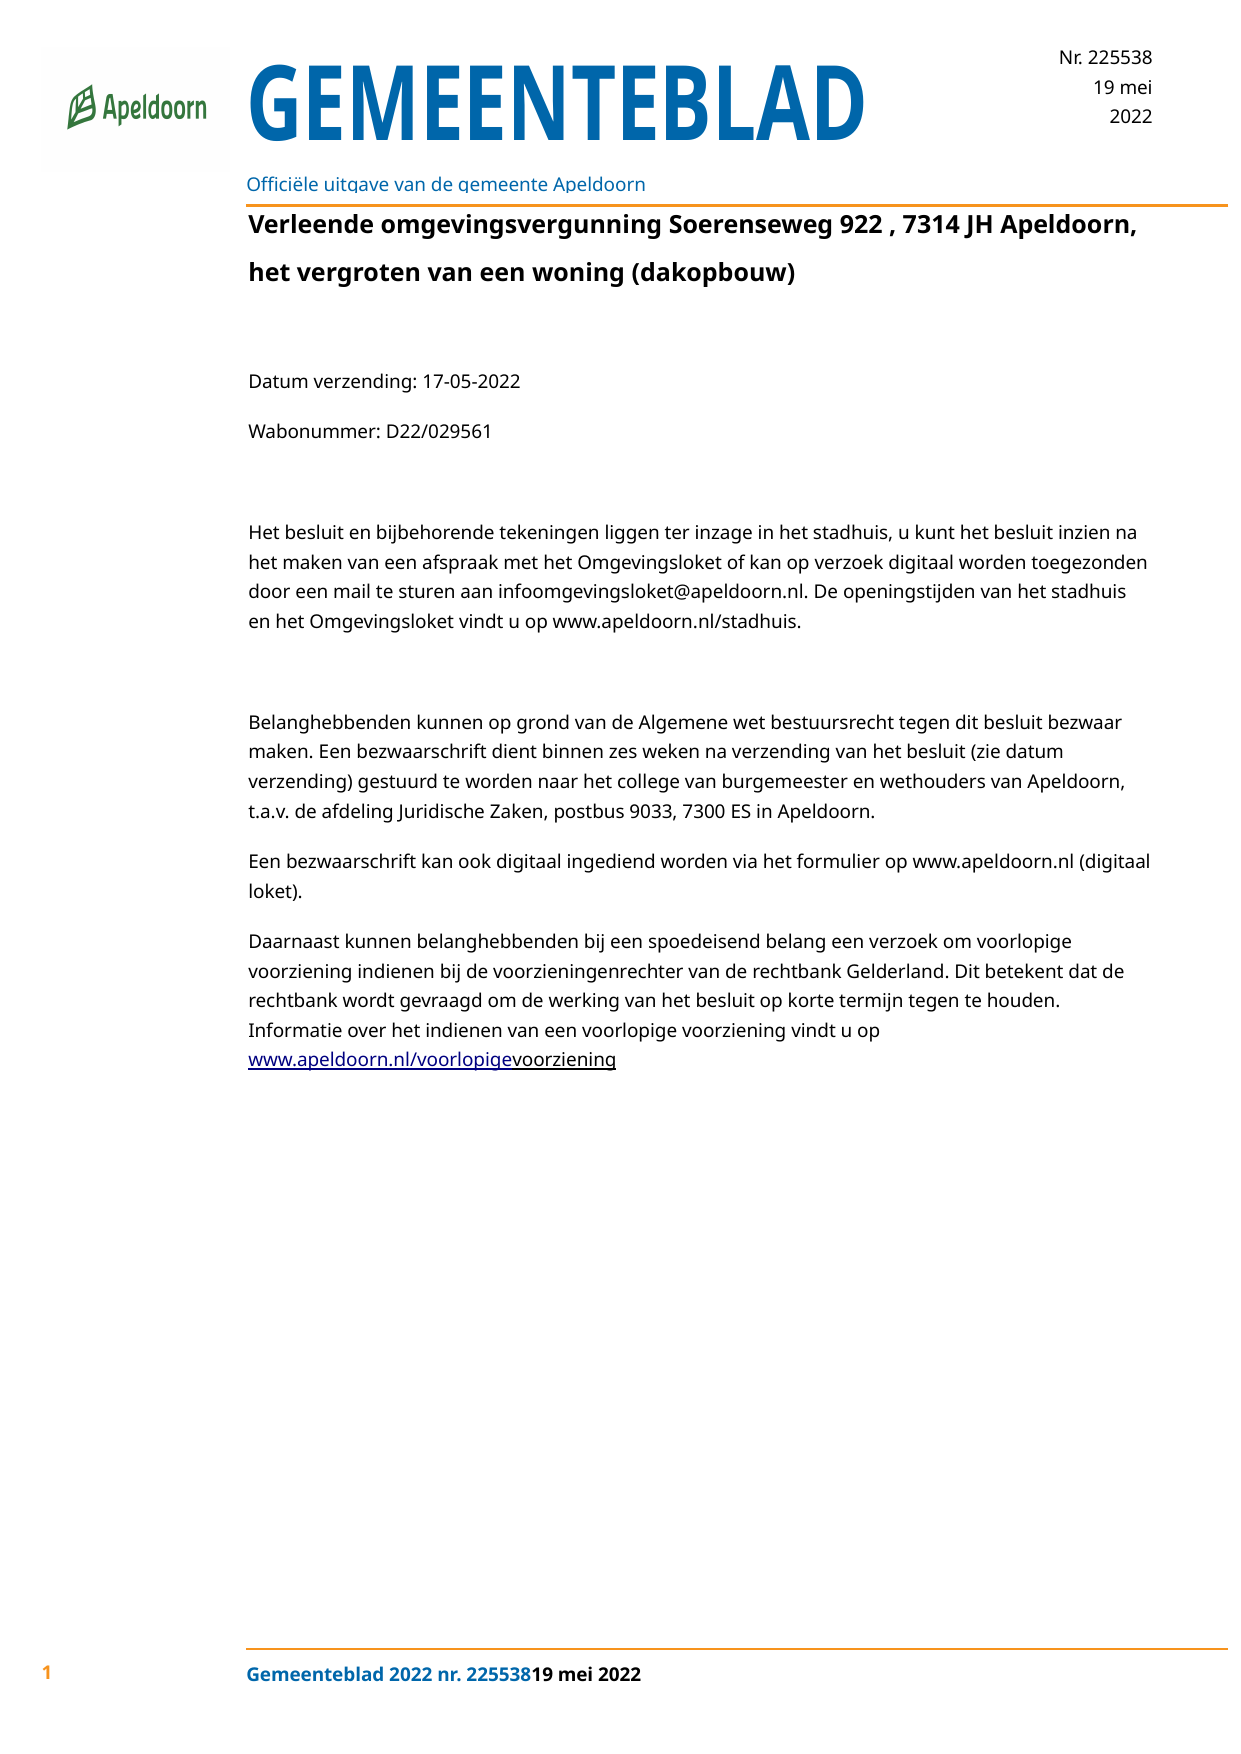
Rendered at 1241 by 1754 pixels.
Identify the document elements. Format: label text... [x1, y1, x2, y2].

text Een bezwaarschrift kan ook digitaal ingediend worden via het formulier op www.apeldoorn.nl (digitaal loket). [248, 848, 1152, 904]
text Daarnaast kunnen belanghebbenden bij een spoedeisend belang een verzoek om voorlopige voorziening indienen bij de voorzieningenrechter van de rechtbank Gelderland. Dit betekent dat de rechtbank wordt gevraagd om de werking van het besluit op korte termijn tegen te houden. Informatie over het indienen van een voorlopige voorziening vindt u op www.apeldoorn.nl/voorlopigevoorziening [248, 928, 1152, 1072]
text Verleende omgevingsvergunning Soerenseweg 922 , 7314 JH Apeldoorn, het vergroten van een woning (dakopbouw) [248, 207, 1152, 288]
text Datum verzending: 17-05-2022 [248, 368, 1152, 394]
text Belanghebbenden kunnen op grond van de Algemene wet bestuursrecht tegen dit besluit bezwaar maken. Een bezwaarschrift dient binnen zes weken na verzending van het besluit (zie datum verzending) gestuurd te worden naar het college van burgemeester en wethouders van Apeldoorn, t.a.v. de afdeling Juridische Zaken, postbus 9033, 7300 ES in Apeldoorn. [248, 709, 1152, 824]
text Het besluit en bijbehorende tekeningen liggen ter inzage in het stadhuis, u kunt het besluit inzien na het maken van een afspraak met het Omgevingsloket of kan op verzoek digitaal worden toegezonden door een mail te sturen aan infoomgevingsloket@apeldoorn.nl. De openingstijden van het stadhuis en het Omgevingsloket vindt u op www.apeldoorn.nl/stadhuis. [248, 519, 1152, 634]
text Wabonummer: D22/029561 [248, 419, 1152, 444]
picture [41, 47, 231, 172]
